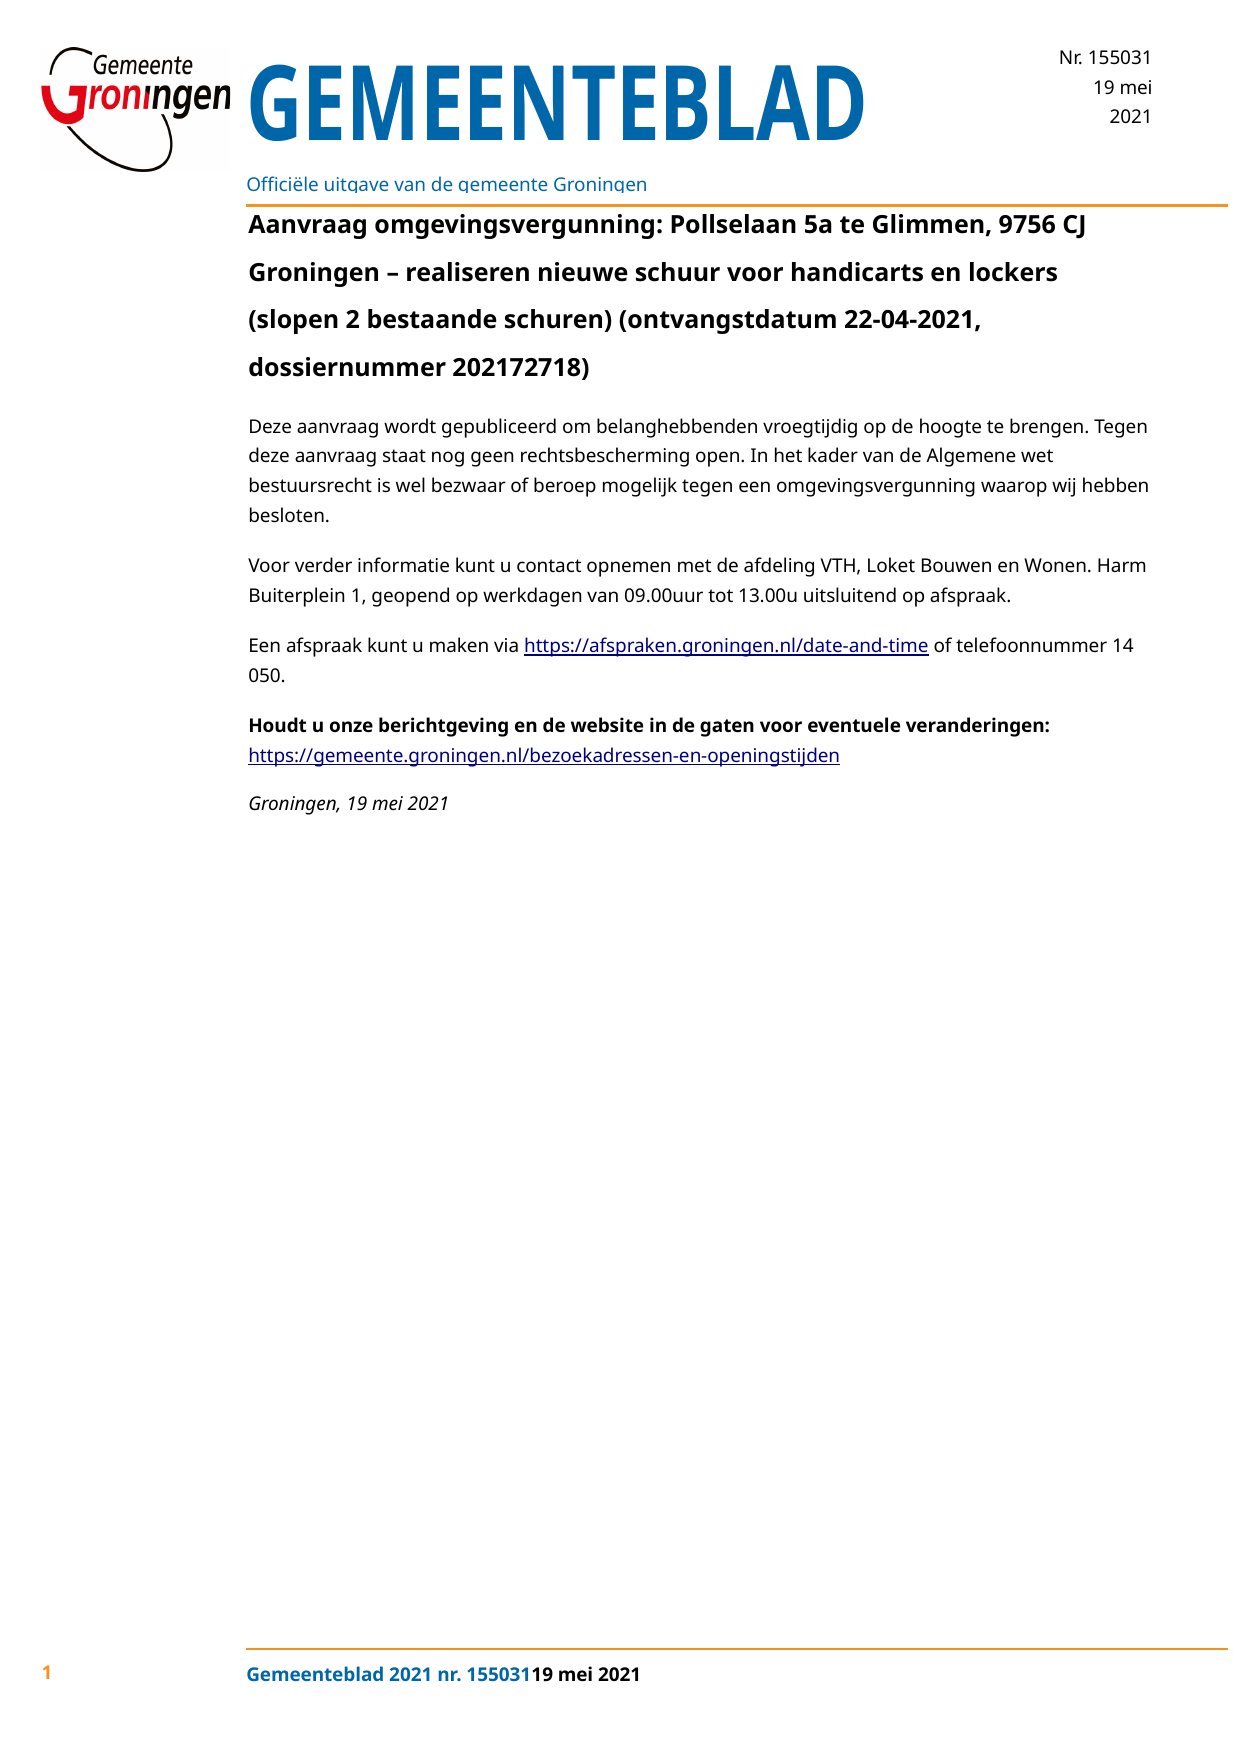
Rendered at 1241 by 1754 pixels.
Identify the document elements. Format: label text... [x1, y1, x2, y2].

text Deze aanvraag wordt gepubliceerd om belanghebbenden vroegtijdig op de hoogte te brengen. Tegen deze aanvraag staat nog geen rechtsbescherming open. In het kader van de Algemene wet bestuursrecht is wel bezwaar of beroep mogelijk tegen een omgevingsvergunning waarop wij hebben besloten. [248, 413, 1152, 528]
text Groningen, 19 mei 2021 [248, 790, 1152, 815]
text Houdt u onze berichtgeving en de website in de gaten voor eventuele veranderingen: https://gemeente.groningen.nl/bezoekadressen-en-openingstijden [248, 712, 1152, 768]
text Voor verder informatie kunt u contact opnemen met de afdeling VTH, Loket Bouwen en Wonen. Harm Buiterplein 1, geopend op werkdagen van 09.00uur tot 13.00u uitsluitend op afspraak. [248, 552, 1152, 608]
text Aanvraag omgevingsvergunning: Pollselaan 5a te Glimmen, 9756 CJ Groningen – realiseren nieuwe schuur voor handicarts en lockers (slopen 2 bestaande schuren) (ontvangstdatum 22-04-2021, dossiernummer 202172718) [248, 207, 1152, 384]
picture [41, 47, 231, 172]
text Een afspraak kunt u maken via https://afspraken.groningen.nl/date-and-time of telefoonnummer 14 050. [248, 632, 1152, 688]
